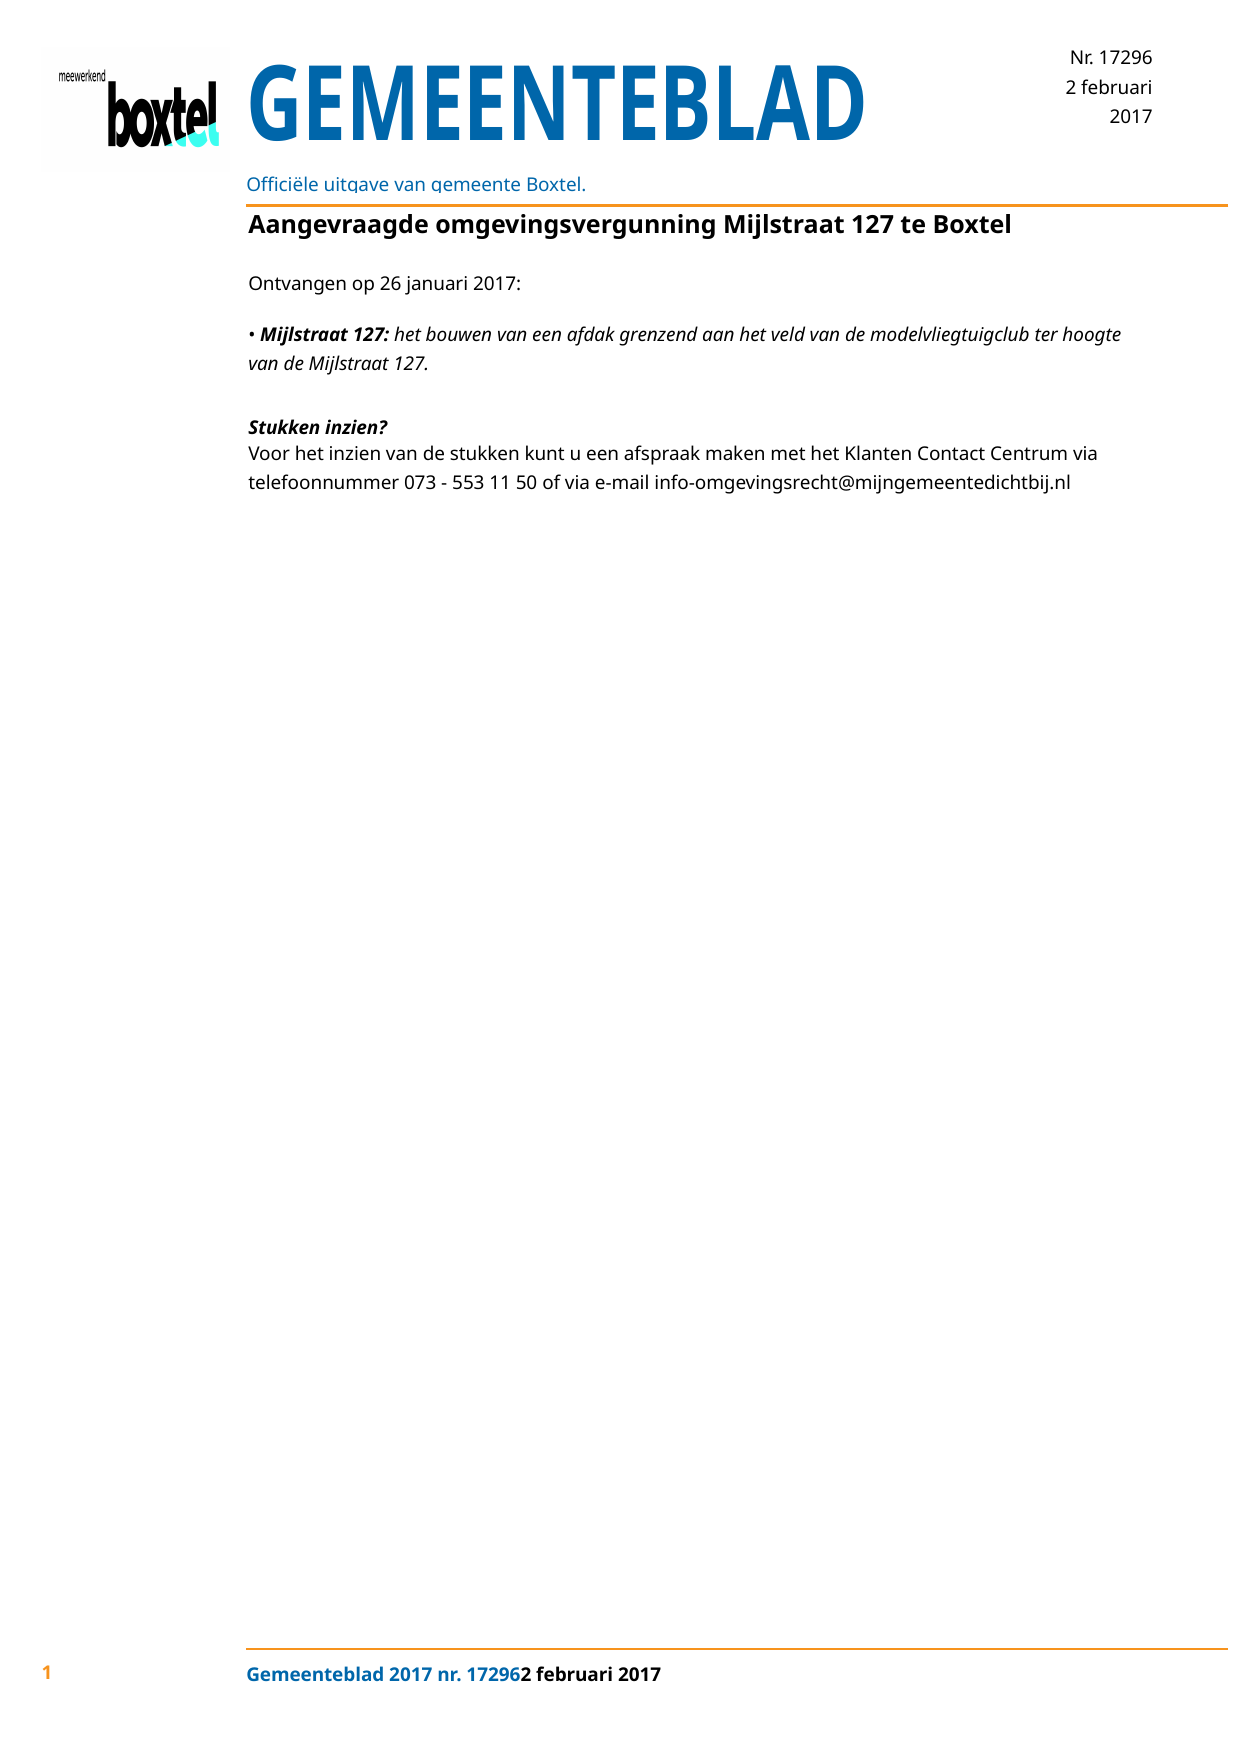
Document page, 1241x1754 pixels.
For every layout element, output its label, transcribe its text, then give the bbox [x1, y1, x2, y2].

text Ontvangen op 26 januari 2017: [248, 270, 1152, 296]
text Stukken inzien? [248, 414, 1152, 440]
picture [41, 47, 231, 172]
text Voor het inzien van de stukken kunt u een afspraak maken met het Klanten Contact Centrum via telefoonnummer 073 - 553 11 50 of via e-mail info-omgevingsrecht@mijngemeentedichtbij.nl [248, 440, 1152, 495]
text • Mijlstraat 127: het bouwen van een afdak grenzend aan het veld van de modelvliegtuigclub ter hoogte van de Mijlstraat 127. [248, 321, 1152, 376]
text Aangevraagde omgevingsvergunning Mijlstraat 127 te Boxtel [248, 207, 1152, 241]
